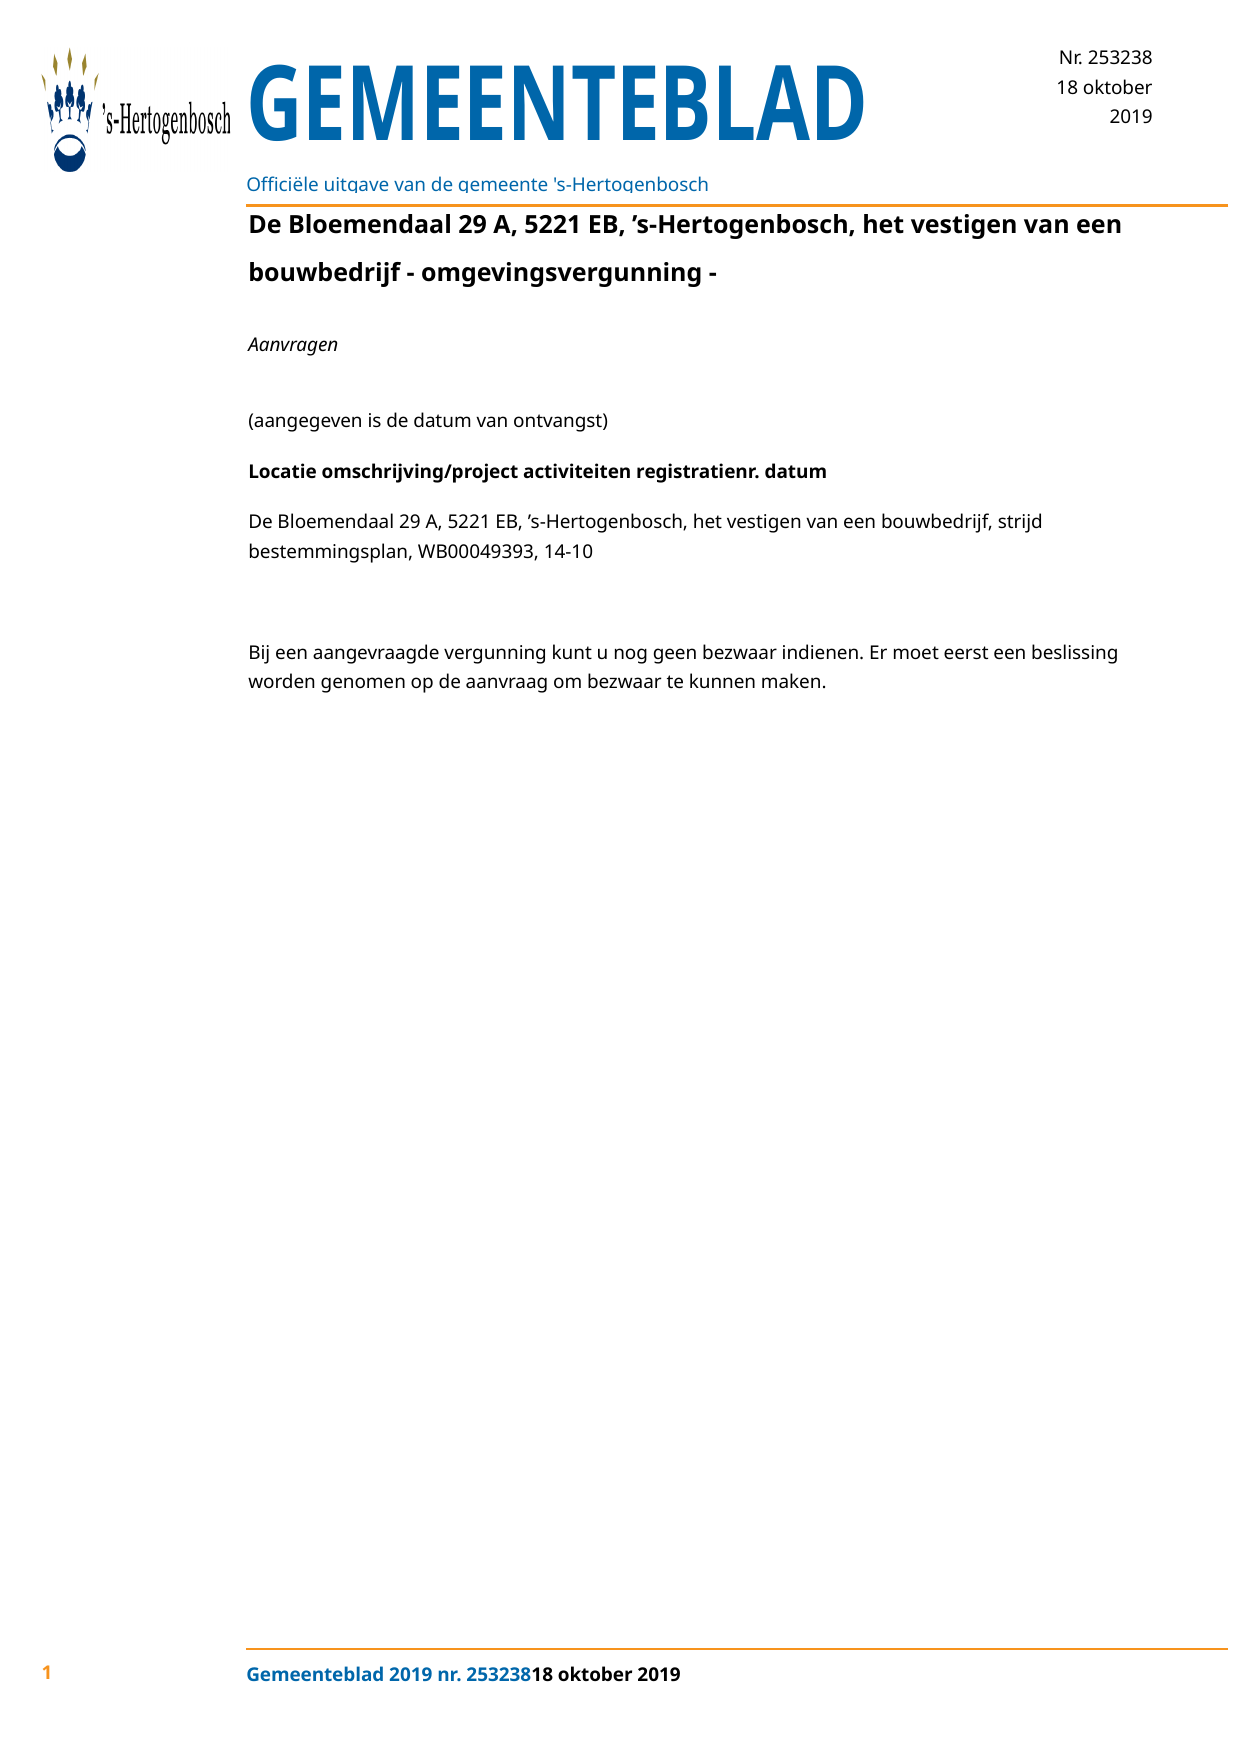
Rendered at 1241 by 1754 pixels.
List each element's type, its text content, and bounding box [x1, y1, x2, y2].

text Bij een aangevraagde vergunning kunt u nog geen bezwaar indienen. Er moet eerst een beslissing worden genomen op de aanvraag om bezwaar te kunnen maken. [248, 639, 1152, 694]
text Locatie omschrijving/project activiteiten registratienr. datum [248, 458, 1152, 484]
text De Bloemendaal 29 A, 5221 EB, ’s-Hertogenbosch, het vestigen van een bouwbedrijf, strijd bestemmingsplan, WB00049393, 14-10 [248, 508, 1152, 564]
picture [41, 47, 231, 172]
text (aangegeven is de datum van ontvangst) [248, 408, 1152, 433]
text De Bloemendaal 29 A, 5221 EB, ’s-Hertogenbosch, het vestigen van een bouwbedrijf - omgevingsvergunning - [248, 207, 1152, 288]
text Aanvragen [248, 331, 1152, 357]
